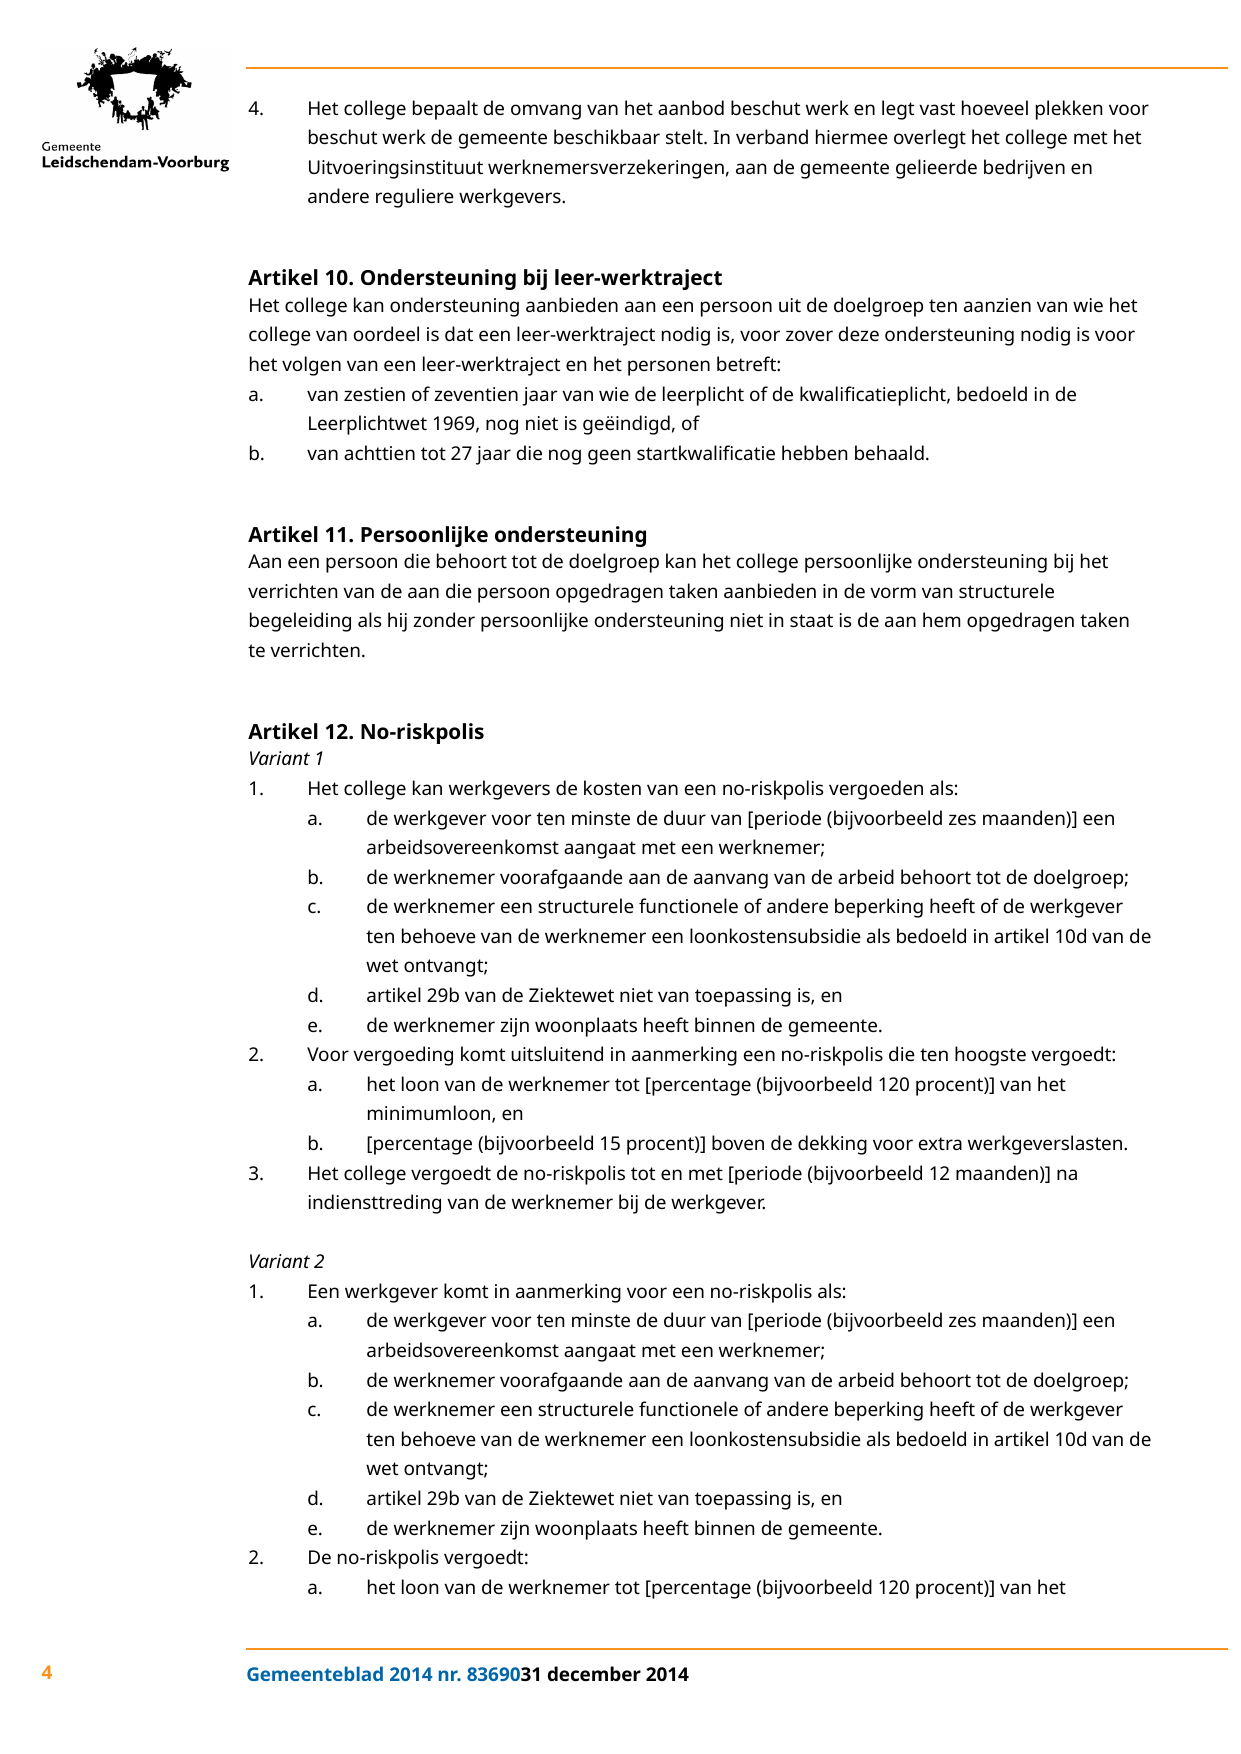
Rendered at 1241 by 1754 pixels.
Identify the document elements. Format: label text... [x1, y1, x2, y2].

text Variant 2 [248, 1248, 1152, 1274]
list de werknemer voorafgaande aan de aanvang van de arbeid behoort tot de doelgroep; [307, 864, 1152, 889]
text Artikel 12. No-riskpolis [248, 717, 1152, 746]
list [percentage (bijvoorbeeld 15 procent)] boven de dekking voor extra werkgeverslasten. [307, 1130, 1152, 1156]
text Het college kan ondersteuning aanbieden aan een persoon uit de doelgroep ten aanzien van wie het college van oordeel is dat een leer-werktraject nodig is, voor zover deze ondersteuning nodig is voor het volgen van een leer-werktraject en het personen betreft: [248, 292, 1152, 377]
list artikel 29b van de Ziektewet niet van toepassing is, en [307, 982, 1152, 1008]
list Het college vergoedt de no-riskpolis tot en met [periode (bijvoorbeeld 12 maanden)] na indiensttreding van de werknemer bij de werkgever. [248, 1160, 1152, 1215]
list de werknemer een structurele functionele of andere beperking heeft of de werkgever ten behoeve van de werknemer een loonkostensubsidie als bedoeld in artikel 10d van de wet ontvangt; [307, 1396, 1152, 1481]
text Aan een persoon die behoort tot de doelgroep kan het college persoonlijke ondersteuning bij het verrichten van de aan die persoon opgedragen taken aanbieden in de vorm van structurele begeleiding als hij zonder persoonlijke ondersteuning niet in staat is de aan hem opgedragen taken te verrichten. [248, 548, 1152, 663]
list van zestien of zeventien jaar van wie de leerplicht of de kwalificatieplicht, bedoeld in de Leerplichtwet 1969, nog niet is geëindigd, of [248, 381, 1152, 436]
text Variant 1 [248, 746, 1152, 771]
text Artikel 10. Ondersteuning bij leer-werktraject [248, 263, 1152, 292]
list de werkgever voor ten minste de duur van [periode (bijvoorbeeld zes maanden)] een arbeidsovereenkomst aangaat met een werknemer; [307, 1308, 1152, 1363]
list de werkgever voor ten minste de duur van [periode (bijvoorbeeld zes maanden)] een arbeidsovereenkomst aangaat met een werknemer; [307, 805, 1152, 860]
list Het college bepaalt de omvang van het aanbod beschut werk en legt vast hoeveel plekken voor beschut werk de gemeente beschikbaar stelt. In verband hiermee overlegt het college met het Uitvoeringsinstituut werknemersverzekeringen, aan de gemeente gelieerde bedrijven en andere reguliere werkgevers. [248, 95, 1152, 209]
list het loon van de werknemer tot [percentage (bijvoorbeeld 120 procent)] van het minimumloon, en [307, 1071, 1152, 1126]
list de werknemer een structurele functionele of andere beperking heeft of de werkgever ten behoeve van de werknemer een loonkostensubsidie als bedoeld in artikel 10d van de wet ontvangt; [307, 893, 1152, 978]
text Artikel 11. Persoonlijke ondersteuning [248, 520, 1152, 548]
list artikel 29b van de Ziektewet niet van toepassing is, en [307, 1485, 1152, 1511]
list het loon van de werknemer tot [percentage (bijvoorbeeld 120 procent)] van het [307, 1574, 1152, 1599]
list de werknemer zijn woonplaats heeft binnen de gemeente. [307, 1012, 1152, 1037]
list van achttien tot 27 jaar die nog geen startkwalificatie hebben behaald. [248, 440, 1152, 466]
list De no-riskpolis vergoedt: [248, 1544, 1152, 1570]
list de werknemer zijn woonplaats heeft binnen de gemeente. [307, 1515, 1152, 1540]
picture [41, 47, 231, 172]
list Het college kan werkgevers de kosten van een no-riskpolis vergoeden als: [248, 775, 1152, 801]
list Voor vergoeding komt uitsluitend in aanmerking een no-riskpolis die ten hoogste vergoedt: [248, 1041, 1152, 1067]
list de werknemer voorafgaande aan de aanvang van de arbeid behoort tot de doelgroep; [307, 1367, 1152, 1392]
list Een werkgever komt in aanmerking voor een no-riskpolis als: [248, 1278, 1152, 1304]
